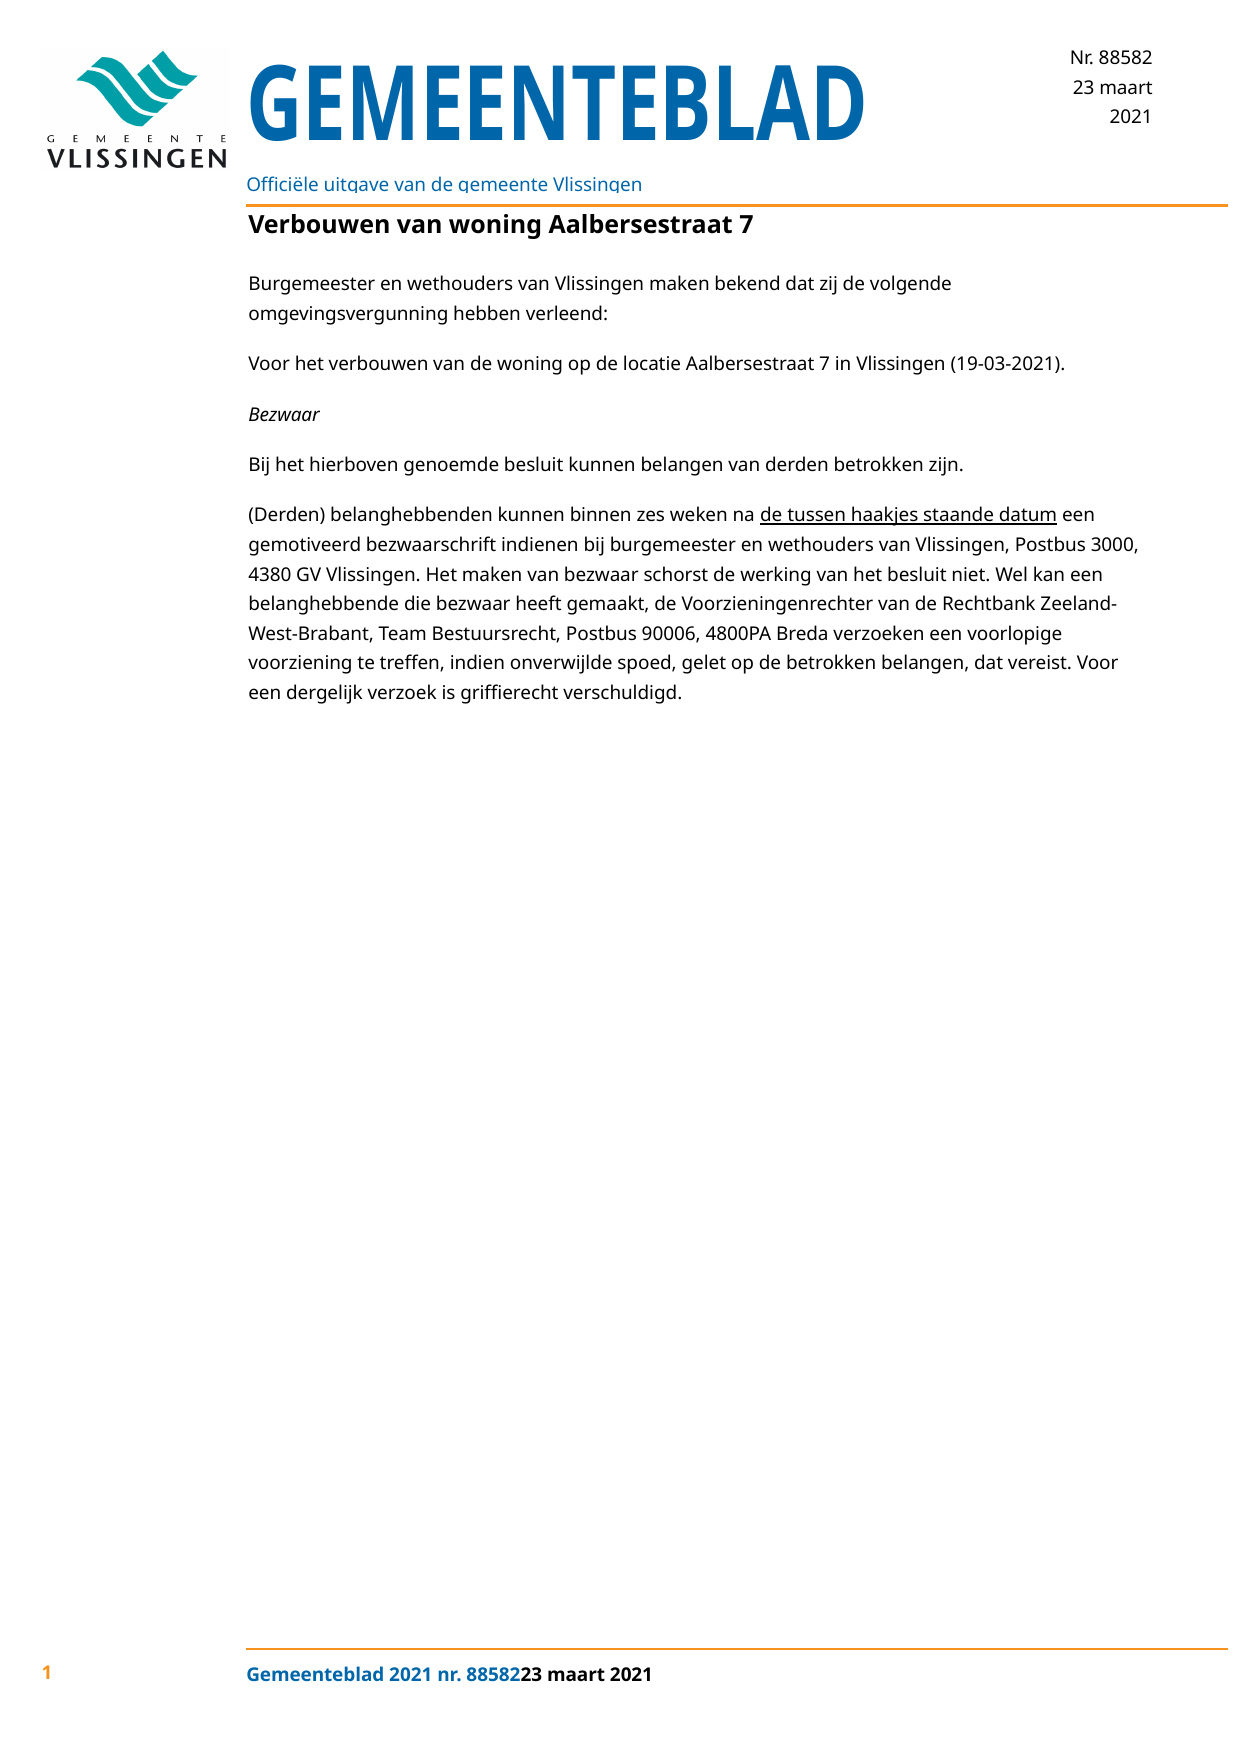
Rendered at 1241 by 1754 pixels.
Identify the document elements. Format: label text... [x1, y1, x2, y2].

text (Derden) belanghebbenden kunnen binnen zes weken na de tussen haakjes staande datum een gemotiveerd bezwaarschrift indienen bij burgemeester en wethouders van Vlissingen, Postbus 3000, 4380 GV Vlissingen. Het maken van bezwaar schorst de werking van het besluit niet. Wel kan een belanghebbende die bezwaar heeft gemaakt, de Voorzieningenrechter van de Rechtbank Zeeland-West-Brabant, Team Bestuursrecht, Postbus 90006, 4800PA Breda verzoeken een voorlopige voorziening te treffen, indien onverwijlde spoed, gelet op de betrokken belangen, dat vereist. Voor een dergelijk verzoek is griffierecht verschuldigd. [248, 502, 1152, 705]
text Bij het hierboven genoemde besluit kunnen belangen van derden betrokken zijn. [248, 451, 1152, 477]
text Bezwaar [248, 401, 1152, 426]
text Verbouwen van woning Aalbersestraat 7 [248, 207, 1152, 241]
text Burgemeester en wethouders van Vlissingen maken bekend dat zij de volgende omgevingsvergunning hebben verleend: [248, 270, 1152, 326]
picture [41, 47, 231, 172]
text Voor het verbouwen van de woning op de locatie Aalbersestraat 7 in Vlissingen (19-03-2021). [248, 350, 1152, 376]
